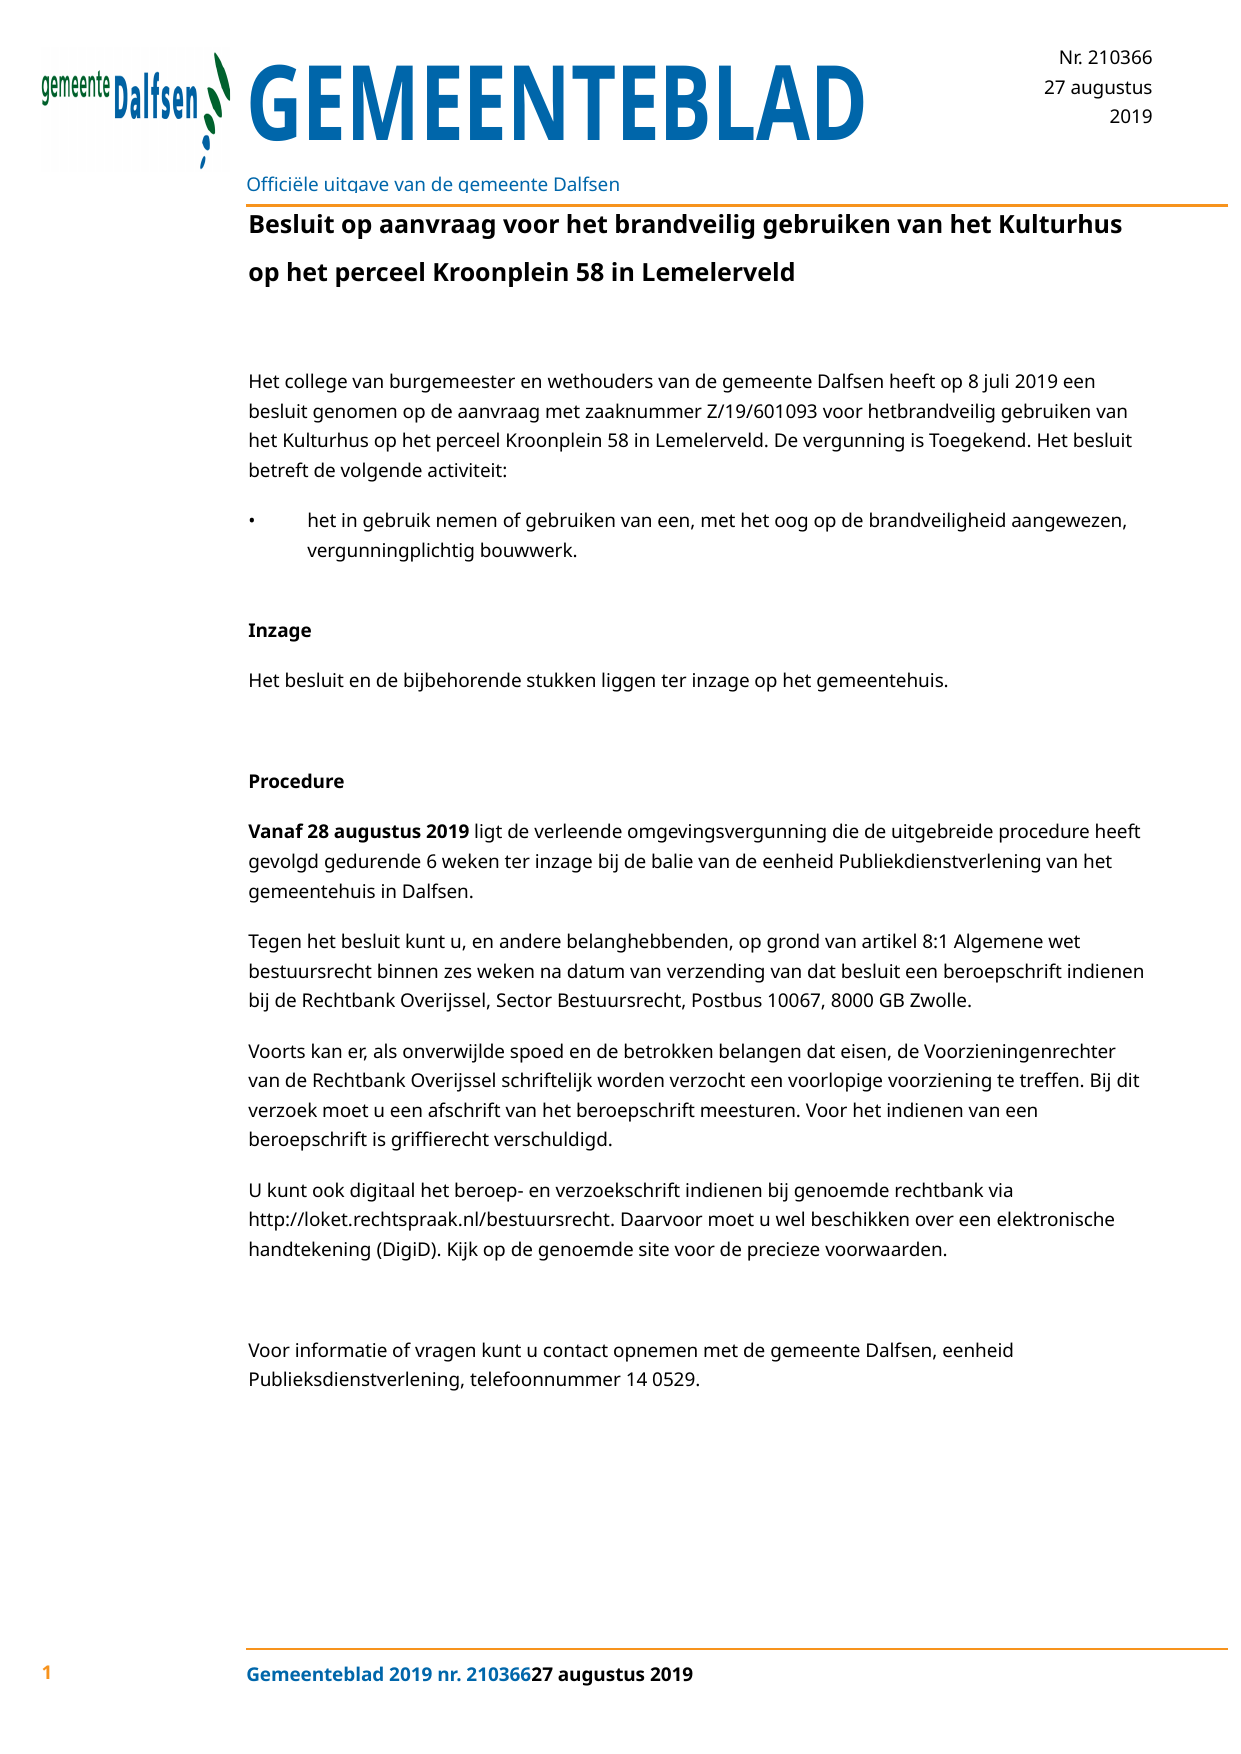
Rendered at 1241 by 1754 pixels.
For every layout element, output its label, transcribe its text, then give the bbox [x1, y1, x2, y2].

text Voorts kan er, als onverwijlde spoed en de betrokken belangen dat eisen, de Voorzieningenrechter van de Rechtbank Overijssel schriftelijk worden verzocht een voorlopige voorziening te treffen. Bij dit verzoek moet u een afschrift van het beroepschrift meesturen. Voor het indienen van een beroepschrift is griffierecht verschuldigd. [248, 1038, 1152, 1152]
text Het besluit en de bijbehorende stukken liggen ter inzage op het gemeentehuis. [248, 667, 1152, 693]
text Het college van burgemeester en wethouders van de gemeente Dalfsen heeft op 8 juli 2019 een besluit genomen op de aanvraag met zaaknummer Z/19/601093 voor hetbrandveilig gebruiken van het Kulturhus op het perceel Kroonplein 58 in Lemelerveld. De vergunning is Toegekend. Het besluit betreft de volgende activiteit: [248, 368, 1152, 483]
text Besluit op aanvraag voor het brandveilig gebruiken van het Kulturhus op het perceel Kroonplein 58 in Lemelerveld [248, 207, 1152, 288]
text Inzage [248, 617, 1152, 643]
list het in gebruik nemen of gebruiken van een, met het oog op de brandveiligheid aangewezen, vergunningplichtig bouwwerk. [248, 507, 1152, 563]
text U kunt ook digitaal het beroep- en verzoekschrift indienen bij genoemde rechtbank via http://loket.rechtspraak.nl/bestuursrecht. Daarvoor moet u wel beschikken over een elektronische handtekening (DigiD). Kijk op de genoemde site voor de precieze voorwaarden. [248, 1177, 1152, 1262]
text Procedure [248, 768, 1152, 794]
picture [41, 47, 231, 172]
text Vanaf 28 augustus 2019 ligt de verleende omgevingsvergunning die de uitgebreide procedure heeft gevolgd gedurende 6 weken ter inzage bij de balie van de eenheid Publiekdienstverlening van het gemeentehuis in Dalfsen. [248, 819, 1152, 904]
text Tegen het besluit kunt u, en andere belanghebbenden, op grond van artikel 8:1 Algemene wet bestuursrecht binnen zes weken na datum van verzending van dat besluit een beroepschrift indienen bij de Rechtbank Overijssel, Sector Bestuursrecht, Postbus 10067, 8000 GB Zwolle. [248, 928, 1152, 1013]
text Voor informatie of vragen kunt u contact opnemen met de gemeente Dalfsen, eenheid Publieksdienstverlening, telefoonnummer 14 0529. [248, 1337, 1152, 1392]
